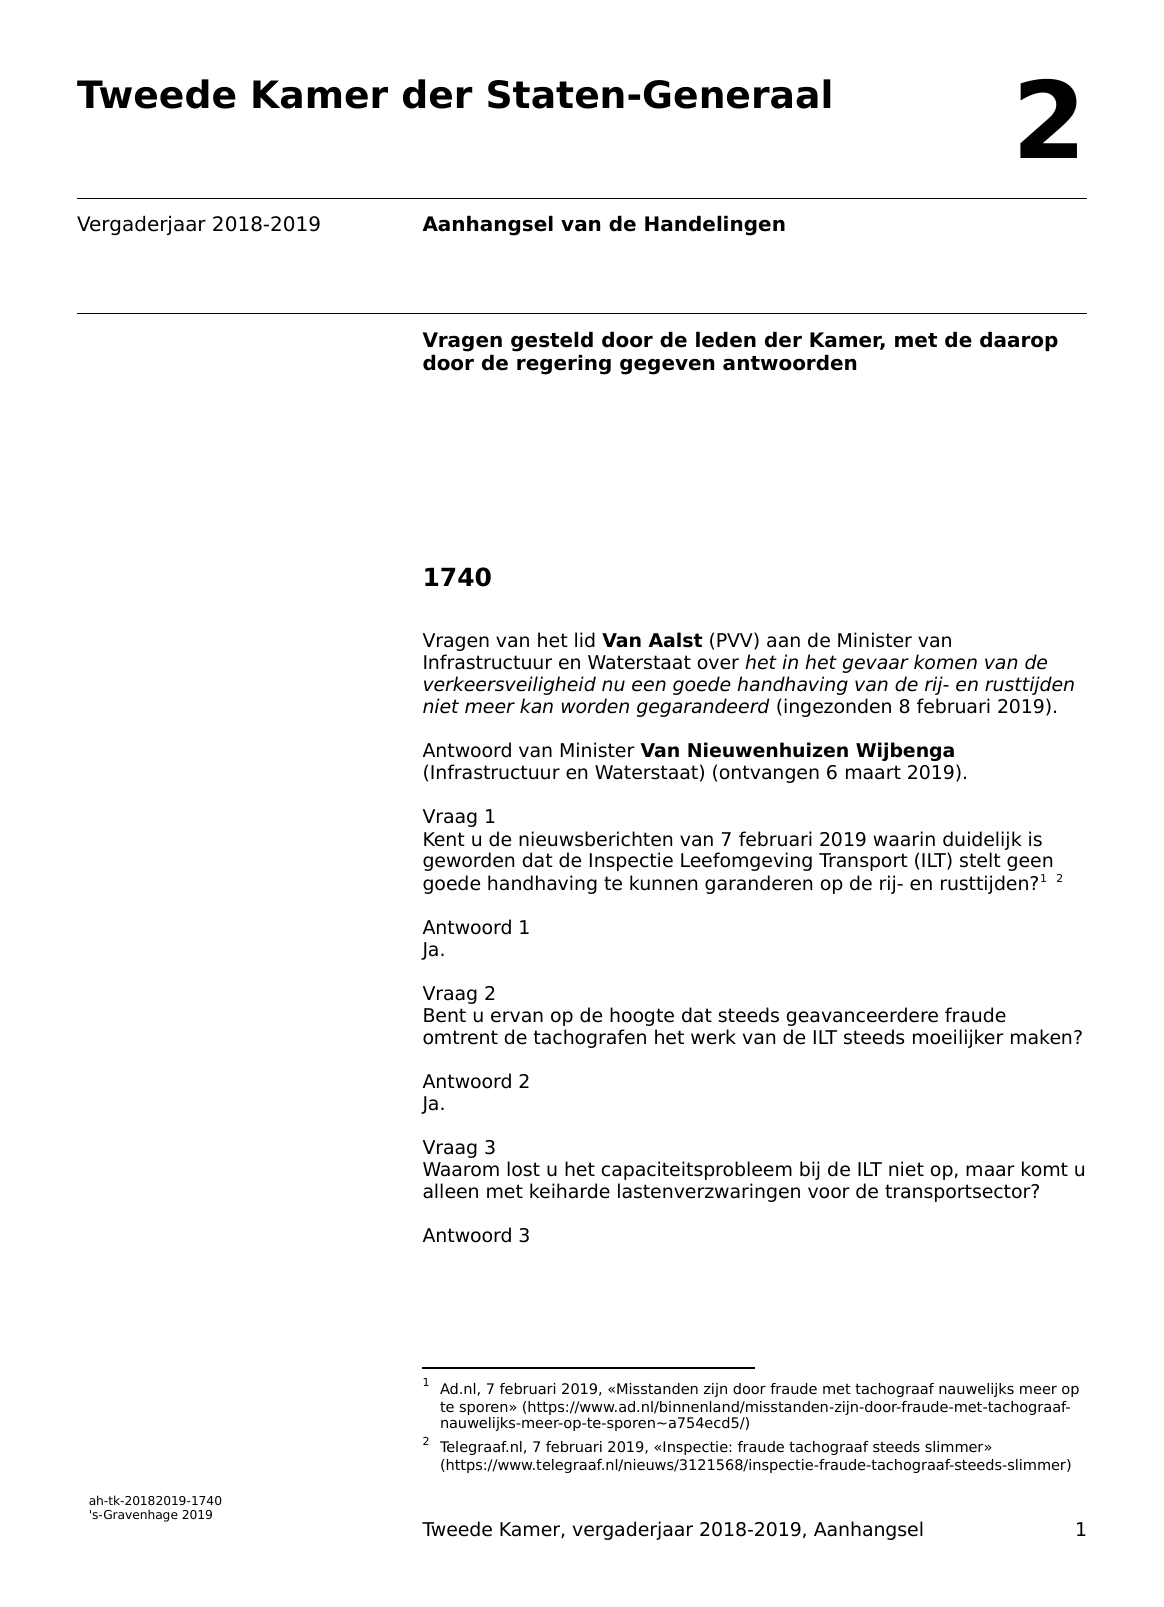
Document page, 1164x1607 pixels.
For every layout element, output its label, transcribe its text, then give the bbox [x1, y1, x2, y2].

table_cell Vragen gesteld door de leden der Kamer, met de daarop door de regering gegeven antwoorden [422, 314, 1087, 375]
text ah-tk-20182019-1740 [88, 1494, 323, 1508]
text Bent u ervan op de hoogte dat steeds geavanceerdere fraude omtrent de tachografen het werk van de ILT steeds moeilijker maken? [422, 1005, 1087, 1049]
table_header Tweede Kamer der Staten-Generaal [77, 59, 886, 198]
text Telegraaf.nl, 7 februari 2019, «Inspectie: fraude tachograaf steeds slimmer» (https://www.telegraaf.nl/nieuws/3121568/inspectie-fraude-tachograaf-steeds-slimmer) [422, 1435, 1087, 1474]
text Vraag 1 [422, 806, 1087, 828]
table_cell [77, 314, 422, 375]
text Ja. [422, 1093, 1087, 1115]
text Antwoord van Minister Van Nieuwenhuizen Wijbenga (Infrastructuur en Waterstaat) (ontvangen 6 maart 2019). [422, 740, 1087, 784]
text 's-Gravenhage 2019 [88, 1508, 323, 1522]
text Antwoord 1 [422, 917, 1087, 938]
text 1740 [422, 563, 1087, 592]
text Antwoord 2 [422, 1071, 1087, 1093]
text Ja. [422, 938, 1087, 961]
text Vraag 3 [422, 1137, 1087, 1159]
text Ad.nl, 7 februari 2019, «Misstanden zijn door fraude met tachograaf nauwelijks meer op te sporen» (https://www.ad.nl/binnenland/misstanden-zijn-door-fraude-met-tachograaf-nauwelijks-meer-op-te-sporen~a754ecd5/) [422, 1377, 1087, 1432]
text Kent u de nieuwsberichten van 7 februari 2019 waarin duidelijk is geworden dat de Inspectie Leefomgeving Transport (ILT) stelt geen goede handhaving te kunnen garanderen op de rij- en rusttijden? [422, 828, 1087, 894]
table_cell Vergaderjaar 2018-2019 [77, 199, 422, 313]
text Antwoord 3 [422, 1225, 1087, 1247]
text Waarom lost u het capaciteitsprobleem bij de ILT niet op, maar komt u alleen met keiharde lastenverzwaringen voor de transportsector? [422, 1159, 1087, 1203]
text Vragen van het lid Van Aalst (PVV) aan de Minister van Infrastructuur en Waterstaat over het in het gevaar komen van de verkeersveiligheid nu een goede handhaving van de rij- en rusttijden niet meer kan worden gegarandeerd (ingezonden 8 februari 2019). [422, 630, 1087, 718]
table_cell Aanhangsel van de Handelingen [422, 199, 1087, 313]
table_header 2 [886, 59, 1087, 198]
text Vraag 2 [422, 983, 1087, 1005]
